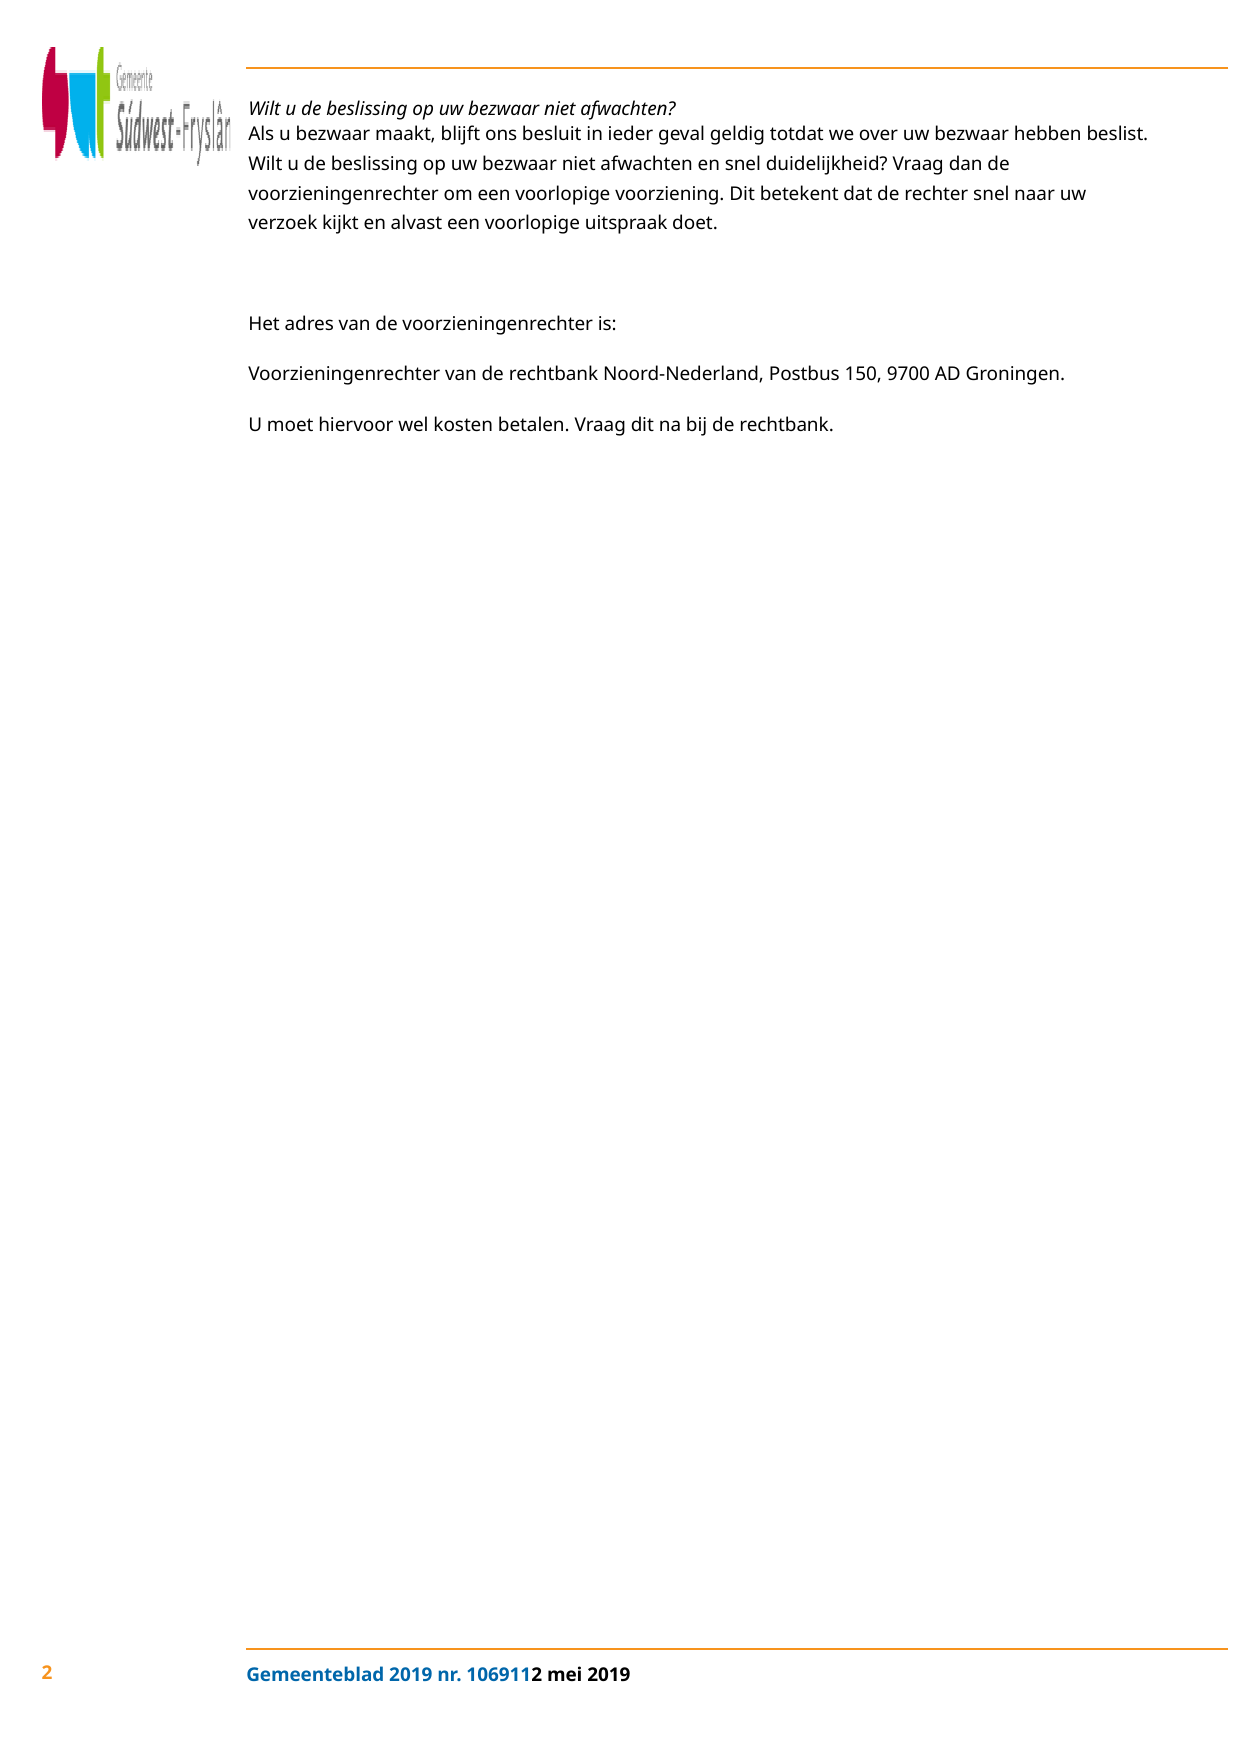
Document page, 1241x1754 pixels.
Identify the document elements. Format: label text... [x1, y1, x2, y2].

picture [41, 47, 231, 172]
text Wilt u de beslissing op uw bezwaar niet afwachten? [248, 95, 1152, 121]
text Als u bezwaar maakt, blijft ons besluit in ieder geval geldig totdat we over uw bezwaar hebben beslist. Wilt u de beslissing op uw bezwaar niet afwachten en snel duidelijkheid? Vraag dan de voorzieningenrechter om een voorlopige voorziening. Dit betekent dat de rechter snel naar uw verzoek kijkt en alvast een voorlopige uitspraak doet. [248, 121, 1152, 235]
text U moet hiervoor wel kosten betalen. Vraag dit na bij de rechtbank. [248, 411, 1152, 437]
text Het adres van de voorzieningenrechter is: [248, 310, 1152, 336]
text Voorzieningenrechter van de rechtbank Noord-Nederland, Postbus 150, 9700 AD Groningen. [248, 361, 1152, 386]
